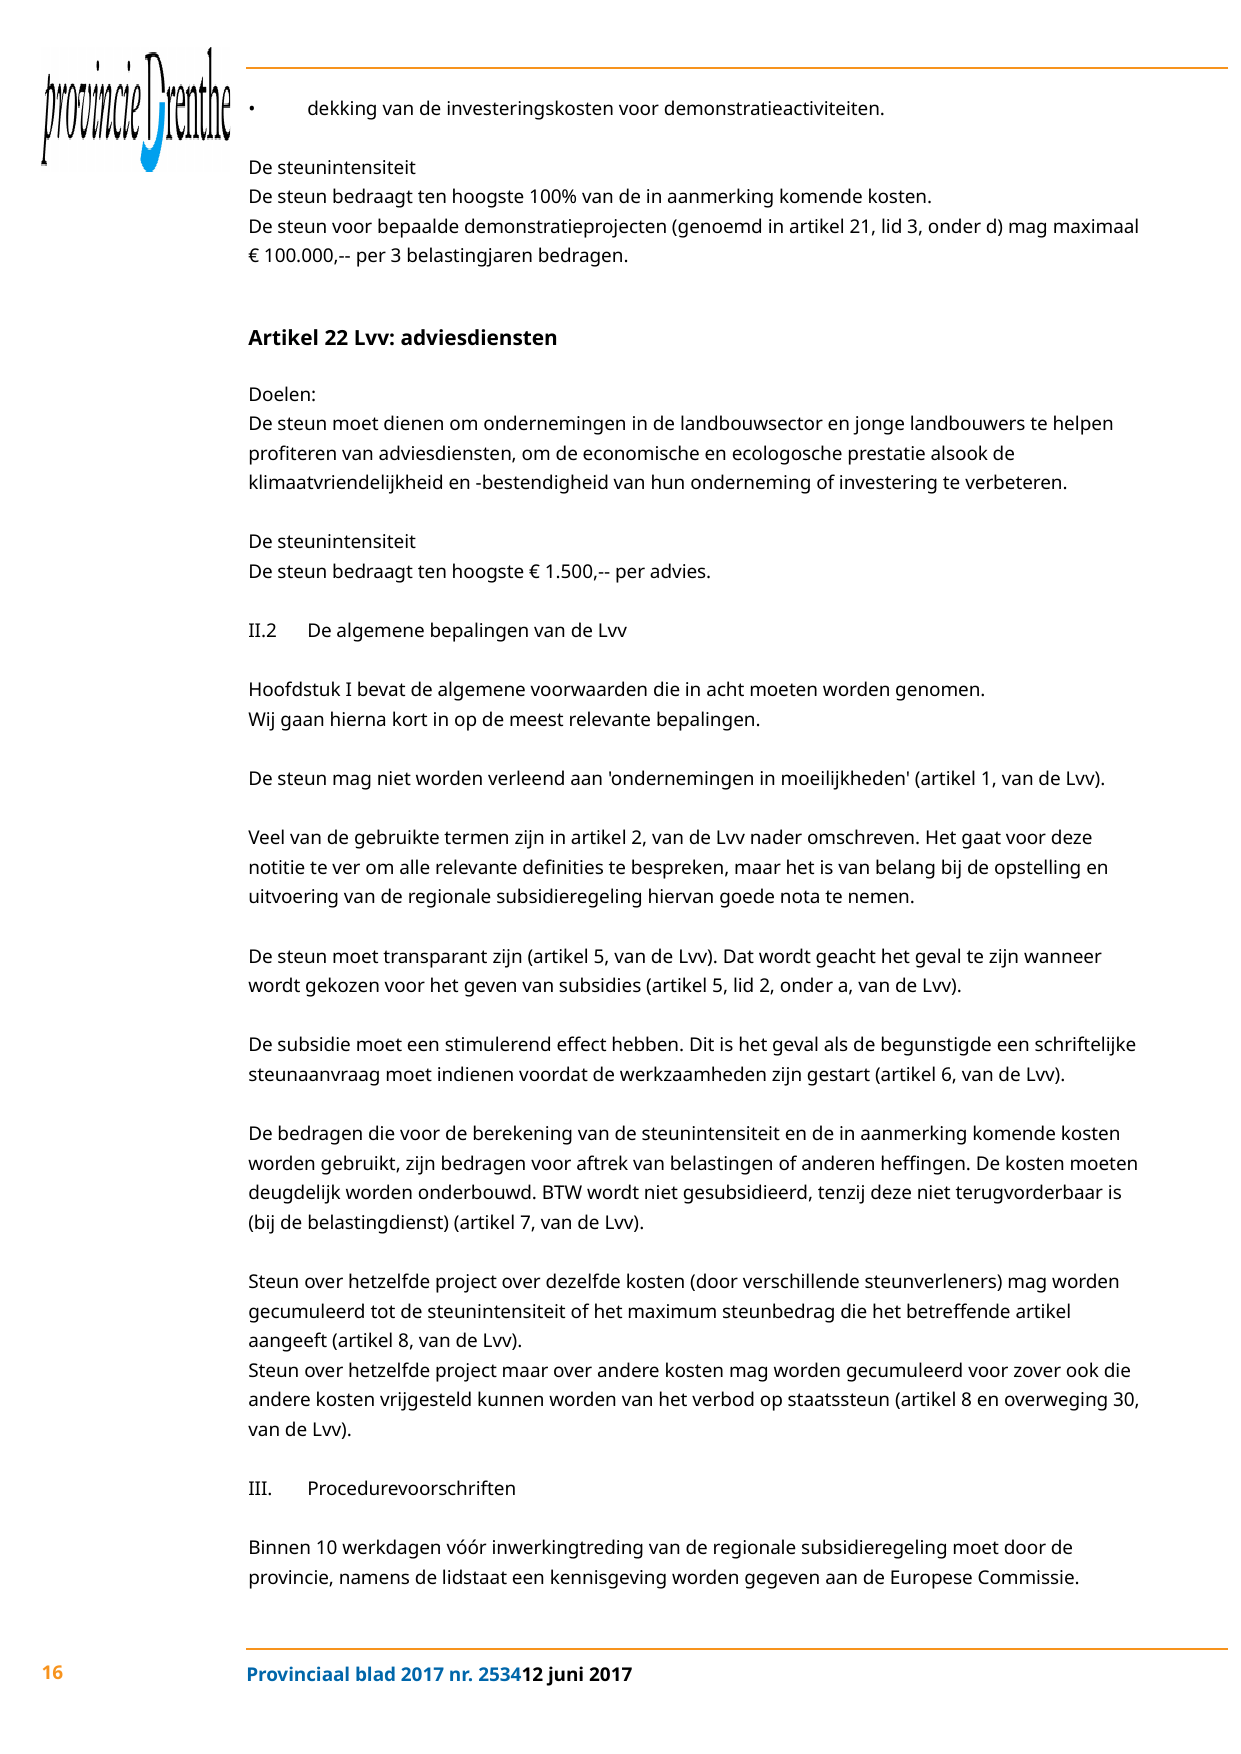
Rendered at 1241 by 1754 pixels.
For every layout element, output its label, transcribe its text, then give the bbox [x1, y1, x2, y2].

text De steunintensiteit [248, 154, 1152, 180]
text De steunintensiteit [248, 529, 1152, 554]
text De steun moet dienen om ondernemingen in de landbouwsector en jonge landbouwers te helpen profiteren van adviesdiensten, om de economische en ecologosche prestatie alsook de klimaatvriendelijkheid en -bestendigheid van hun onderneming of investering te verbeteren. [248, 410, 1152, 495]
text Hoofdstuk I bevat de algemene voorwaarden die in acht moeten worden genomen. [248, 677, 1152, 702]
text Doelen: [248, 381, 1152, 406]
text De steun bedraagt ten hoogste € 1.500,-- per advies. [248, 558, 1152, 584]
text De steun moet transparant zijn (artikel 5, van de Lvv). Dat wordt geacht het geval te zijn wanneer wordt gekozen voor het geven van subsidies (artikel 5, lid 2, onder a, van de Lvv). [248, 943, 1152, 998]
text Wij gaan hierna kort in op de meest relevante bepalingen. [248, 706, 1152, 732]
text € 100.000,-- per 3 belastingjaren bedragen. [248, 243, 1152, 268]
list De algemene bepalingen van de Lvv [248, 617, 1152, 643]
picture [41, 47, 231, 172]
list dekking van de investeringskosten voor demonstratieactiviteiten. [248, 95, 1152, 121]
text Binnen 10 werkdagen vóór inwerkingtreding van de regionale subsidieregeling moet door de provincie, namens de lidstaat een kennisgeving worden gegeven aan de Europese Commissie. [248, 1534, 1152, 1590]
text Artikel 22 Lvv: adviesdiensten [248, 323, 1152, 351]
text De subsidie moet een stimulerend effect hebben. Dit is het geval als de begunstigde een schriftelijke steunaanvraag moet indienen voordat de werkzaamheden zijn gestart (artikel 6, van de Lvv). [248, 1032, 1152, 1087]
text De steun mag niet worden verleend aan 'ondernemingen in moeilijkheden' (artikel 1, van de Lvv). [248, 765, 1152, 791]
text Steun over hetzelfde project maar over andere kosten mag worden gecumuleerd voor zover ook die andere kosten vrijgesteld kunnen worden van het verbod op staatssteun (artikel 8 en overweging 30, van de Lvv). [248, 1357, 1152, 1442]
text Veel van de gebruikte termen zijn in artikel 2, van de Lvv nader omschreven. Het gaat voor deze notitie te ver om alle relevante definities te bespreken, maar het is van belang bij de opstelling en uitvoering van de regionale subsidieregeling hiervan goede nota te nemen. [248, 824, 1152, 909]
text Steun over hetzelfde project over dezelfde kosten (door verschillende steunverleners) mag worden gecumuleerd tot de steunintensiteit of het maximum steunbedrag die het betreffende artikel aangeeft (artikel 8, van de Lvv). [248, 1268, 1152, 1353]
text De steun voor bepaalde demonstratieprojecten (genoemd in artikel 21, lid 3, onder d) mag maximaal [248, 213, 1152, 239]
text De steun bedraagt ten hoogste 100% van de in aanmerking komende kosten. [248, 183, 1152, 209]
text De bedragen die voor de berekening van de steunintensiteit en de in aanmerking komende kosten worden gebruikt, zijn bedragen voor aftrek van belastingen of anderen heffingen. De kosten moeten deugdelijk worden onderbouwd. BTW wordt niet gesubsidieerd, tenzij deze niet terugvorderbaar is (bij de belastingdienst) (artikel 7, van de Lvv). [248, 1120, 1152, 1235]
list Procedurevoorschriften [248, 1475, 1152, 1501]
